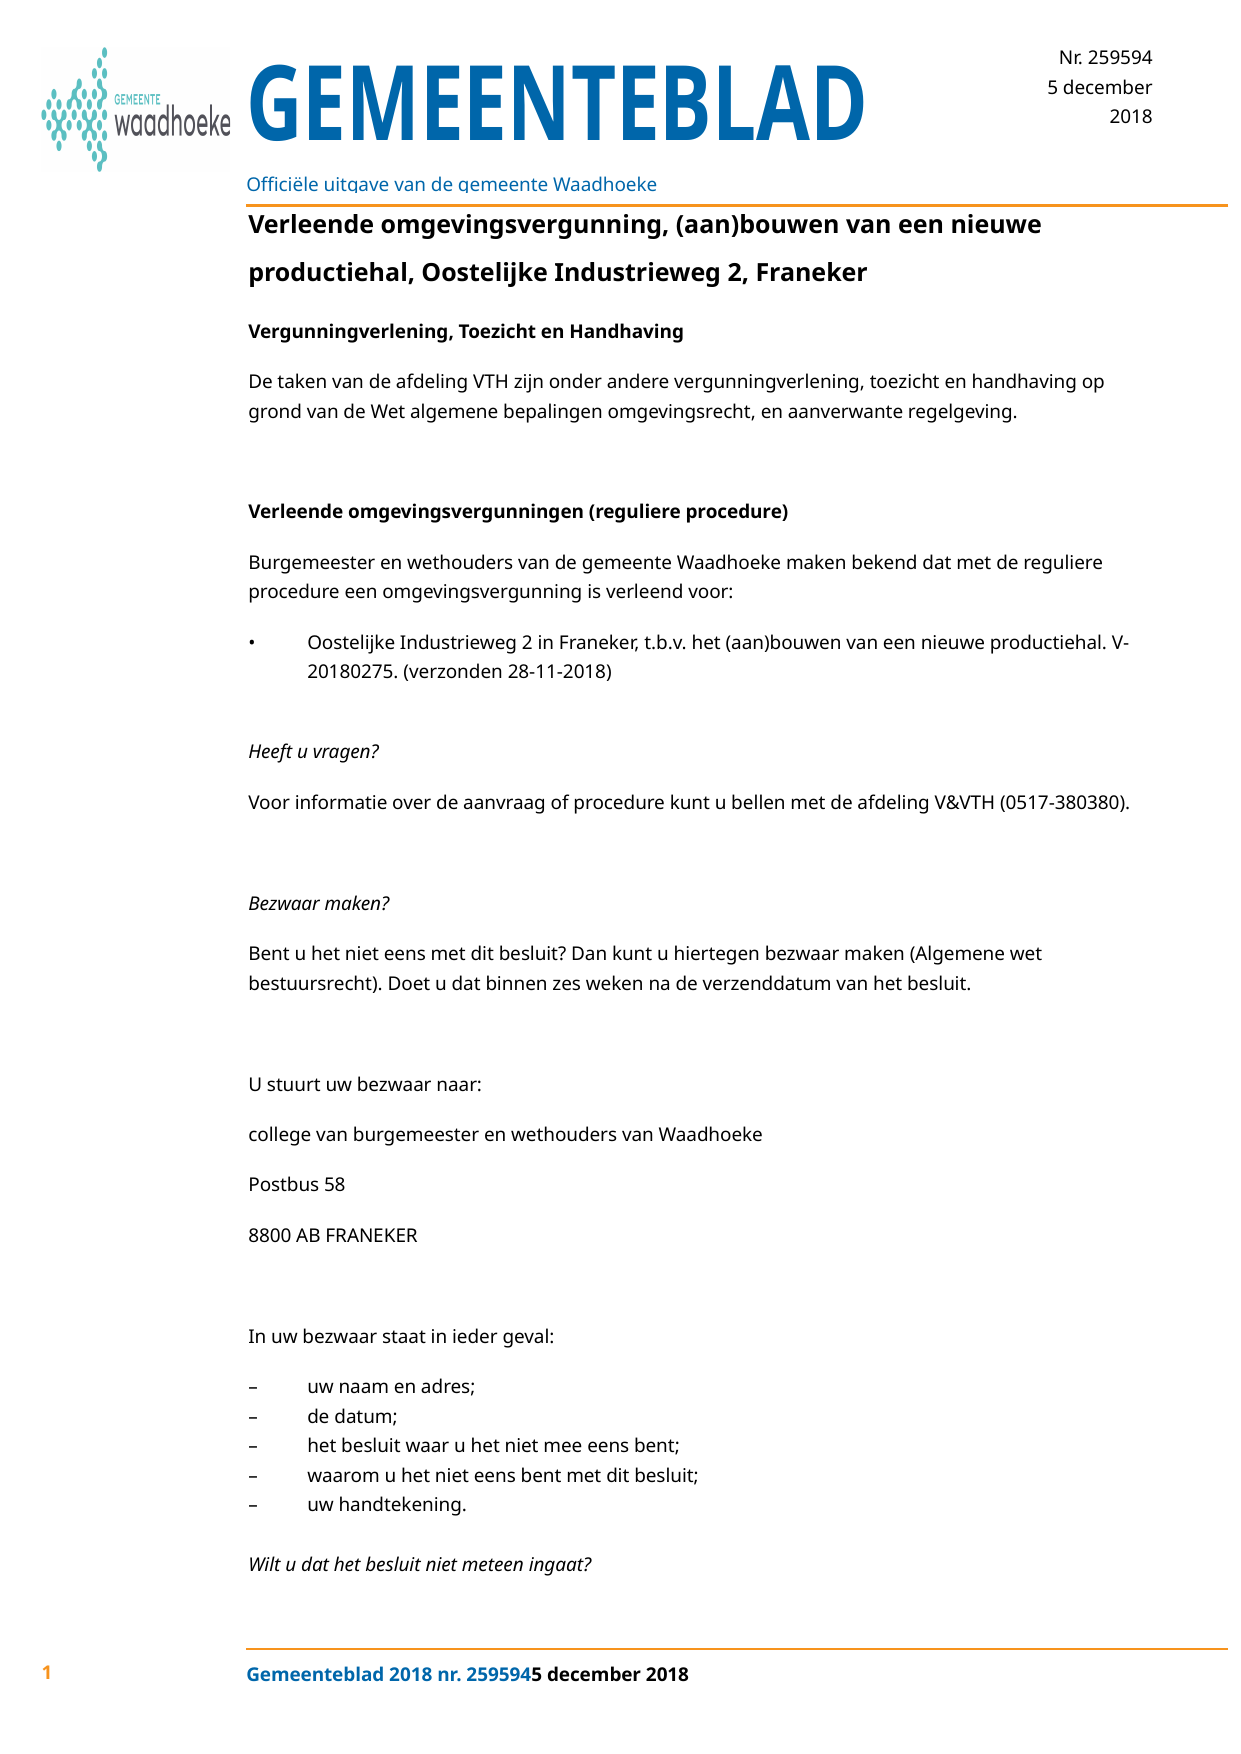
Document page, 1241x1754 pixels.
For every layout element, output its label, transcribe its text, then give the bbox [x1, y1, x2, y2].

text Heeft u vragen? [248, 739, 1152, 764]
text In uw bezwaar staat in ieder geval: [248, 1323, 1152, 1349]
text Voor informatie over de aanvraag of procedure kunt u bellen met de afdeling V&VTH (0517-380380). [248, 789, 1152, 815]
text Vergunningverlening, Toezicht en Handhaving [248, 318, 1152, 344]
list het besluit waar u het niet mee eens bent; [248, 1432, 1152, 1458]
text U stuurt uw bezwaar naar: [248, 1071, 1152, 1097]
picture [41, 47, 231, 172]
list Oostelijke Industrieweg 2 in Franeker, t.b.v. het (aan)bouwen van een nieuwe productiehal. V-20180275. (verzonden 28-11-2018) [248, 629, 1152, 684]
list uw handtekening. [248, 1492, 1152, 1517]
text De taken van de afdeling VTH zijn onder andere vergunningverlening, toezicht en handhaving op grond van de Wet algemene bepalingen omgevingsrecht, en aanverwante regelgeving. [248, 368, 1152, 424]
list uw naam en adres; [248, 1373, 1152, 1399]
text Bezwaar maken? [248, 890, 1152, 916]
text Burgemeester en wethouders van de gemeente Waadhoeke maken bekend dat met de reguliere procedure een omgevingsvergunning is verleend voor: [248, 549, 1152, 604]
text Postbus 58 [248, 1172, 1152, 1197]
list waarom u het niet eens bent met dit besluit; [248, 1462, 1152, 1488]
text Bent u het niet eens met dit besluit? Dan kunt u hiertegen bezwaar maken (Algemene wet bestuursrecht). Doet u dat binnen zes weken na de verzenddatum van het besluit. [248, 940, 1152, 996]
text Verleende omgevingsvergunning, (aan)bouwen van een nieuwe productiehal, Oostelijke Industrieweg 2, Franeker [248, 207, 1152, 288]
text Verleende omgevingsvergunningen (reguliere procedure) [248, 499, 1152, 524]
text 8800 AB FRANEKER [248, 1222, 1152, 1248]
text Wilt u dat het besluit niet meteen ingaat? [248, 1551, 1152, 1577]
list de datum; [248, 1403, 1152, 1429]
text college van burgemeester en wethouders van Waadhoeke [248, 1121, 1152, 1147]
